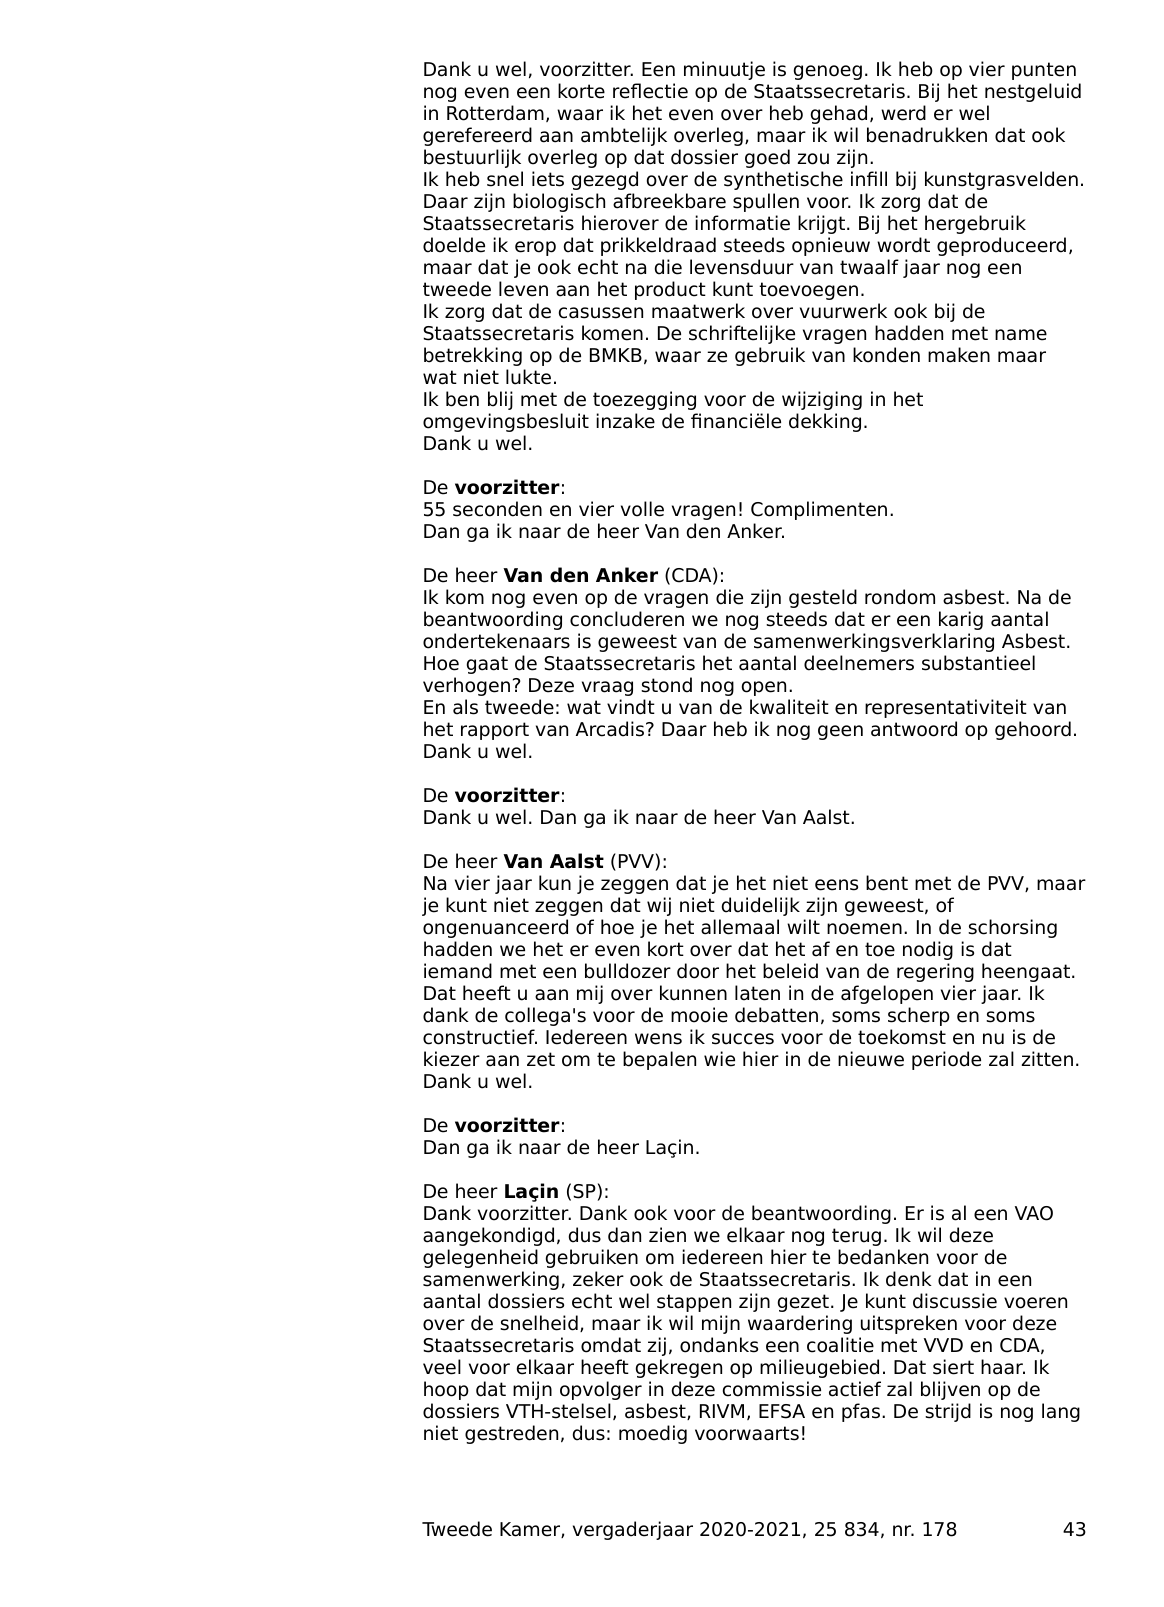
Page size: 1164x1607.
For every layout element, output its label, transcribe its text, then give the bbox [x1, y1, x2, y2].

text Ik kom nog even op de vragen die zijn gesteld rondom asbest. Na de beantwoording concluderen we nog steeds dat er een karig aantal ondertekenaars is geweest van de samenwerkingsverklaring Asbest. Hoe gaat de Staatssecretaris het aantal deelnemers substantieel verhogen? Deze vraag stond nog open. [422, 587, 1087, 697]
text Ik heb snel iets gezegd over de synthetische infill bij kunstgrasvelden. Daar zijn biologisch afbreekbare spullen voor. Ik zorg dat de Staatssecretaris hierover de informatie krijgt. Bij het hergebruik doelde ik erop dat prikkeldraad steeds opnieuw wordt geproduceerd, maar dat je ook echt na die levensduur van twaalf jaar nog een tweede leven aan het product kunt toevoegen. [422, 169, 1087, 301]
text De voorzitter: [422, 785, 1087, 807]
text Dank voorzitter. Dank ook voor de beantwoording. Er is al een VAO aangekondigd, dus dan zien we elkaar nog terug. Ik wil deze gelegenheid gebruiken om iedereen hier te bedanken voor de samenwerking, zeker ook de Staatssecretaris. Ik denk dat in een aantal dossiers echt wel stappen zijn gezet. Je kunt discussie voeren over de snelheid, maar ik wil mijn waardering uitspreken voor deze Staatssecretaris omdat zij, ondanks een coalitie met VVD en CDA, veel voor elkaar heeft gekregen op milieugebied. Dat siert haar. Ik hoop dat mijn opvolger in deze commissie actief zal blijven op de dossiers VTH-stelsel, asbest, RIVM, EFSA en pfas. De strijd is nog lang niet gestreden, dus: moedig voorwaarts! [422, 1203, 1087, 1445]
text Na vier jaar kun je zeggen dat je het niet eens bent met de PVV, maar je kunt niet zeggen dat wij niet duidelijk zijn geweest, of ongenuanceerd of hoe je het allemaal wilt noemen. In de schorsing hadden we het er even kort over dat het af en toe nodig is dat iemand met een bulldozer door het beleid van de regering heengaat. Dat heeft u aan mij over kunnen laten in de afgelopen vier jaar. Ik dank de collega's voor de mooie debatten, soms scherp en soms constructief. Iedereen wens ik succes voor de toekomst en nu is de kiezer aan zet om te bepalen wie hier in de nieuwe periode zal zitten. [422, 873, 1087, 1071]
text Ik ben blij met de toezegging voor de wijziging in het omgevingsbesluit inzake de financiële dekking. [422, 389, 1087, 433]
text De voorzitter: [422, 1115, 1087, 1137]
text Dank u wel. Dan ga ik naar de heer Van Aalst. [422, 807, 1087, 829]
text Ik zorg dat de casussen maatwerk over vuurwerk ook bij de Staatssecretaris komen. De schriftelijke vragen hadden met name betrekking op de BMKB, waar ze gebruik van konden maken maar wat niet lukte. [422, 301, 1087, 389]
text De voorzitter: [422, 477, 1087, 499]
text De heer Van Aalst (PVV): [422, 851, 1087, 873]
text Dank u wel. [422, 433, 1087, 455]
text Dank u wel, voorzitter. Een minuutje is genoeg. Ik heb op vier punten nog even een korte reflectie op de Staatssecretaris. Bij het nestgeluid in Rotterdam, waar ik het even over heb gehad, werd er wel gerefereerd aan ambtelijk overleg, maar ik wil benadrukken dat ook bestuurlijk overleg op dat dossier goed zou zijn. [422, 59, 1087, 169]
text En als tweede: wat vindt u van de kwaliteit en representativiteit van het rapport van Arcadis? Daar heb ik nog geen antwoord op gehoord. [422, 697, 1087, 741]
text De heer Van den Anker (CDA): [422, 565, 1087, 587]
text Dan ga ik naar de heer Van den Anker. [422, 521, 1087, 543]
text Dan ga ik naar de heer Laçin. [422, 1137, 1087, 1159]
text Dank u wel. [422, 741, 1087, 763]
text Dank u wel. [422, 1071, 1087, 1093]
text 55 seconden en vier volle vragen! Complimenten. [422, 499, 1087, 521]
text De heer Laçin (SP): [422, 1181, 1087, 1203]
